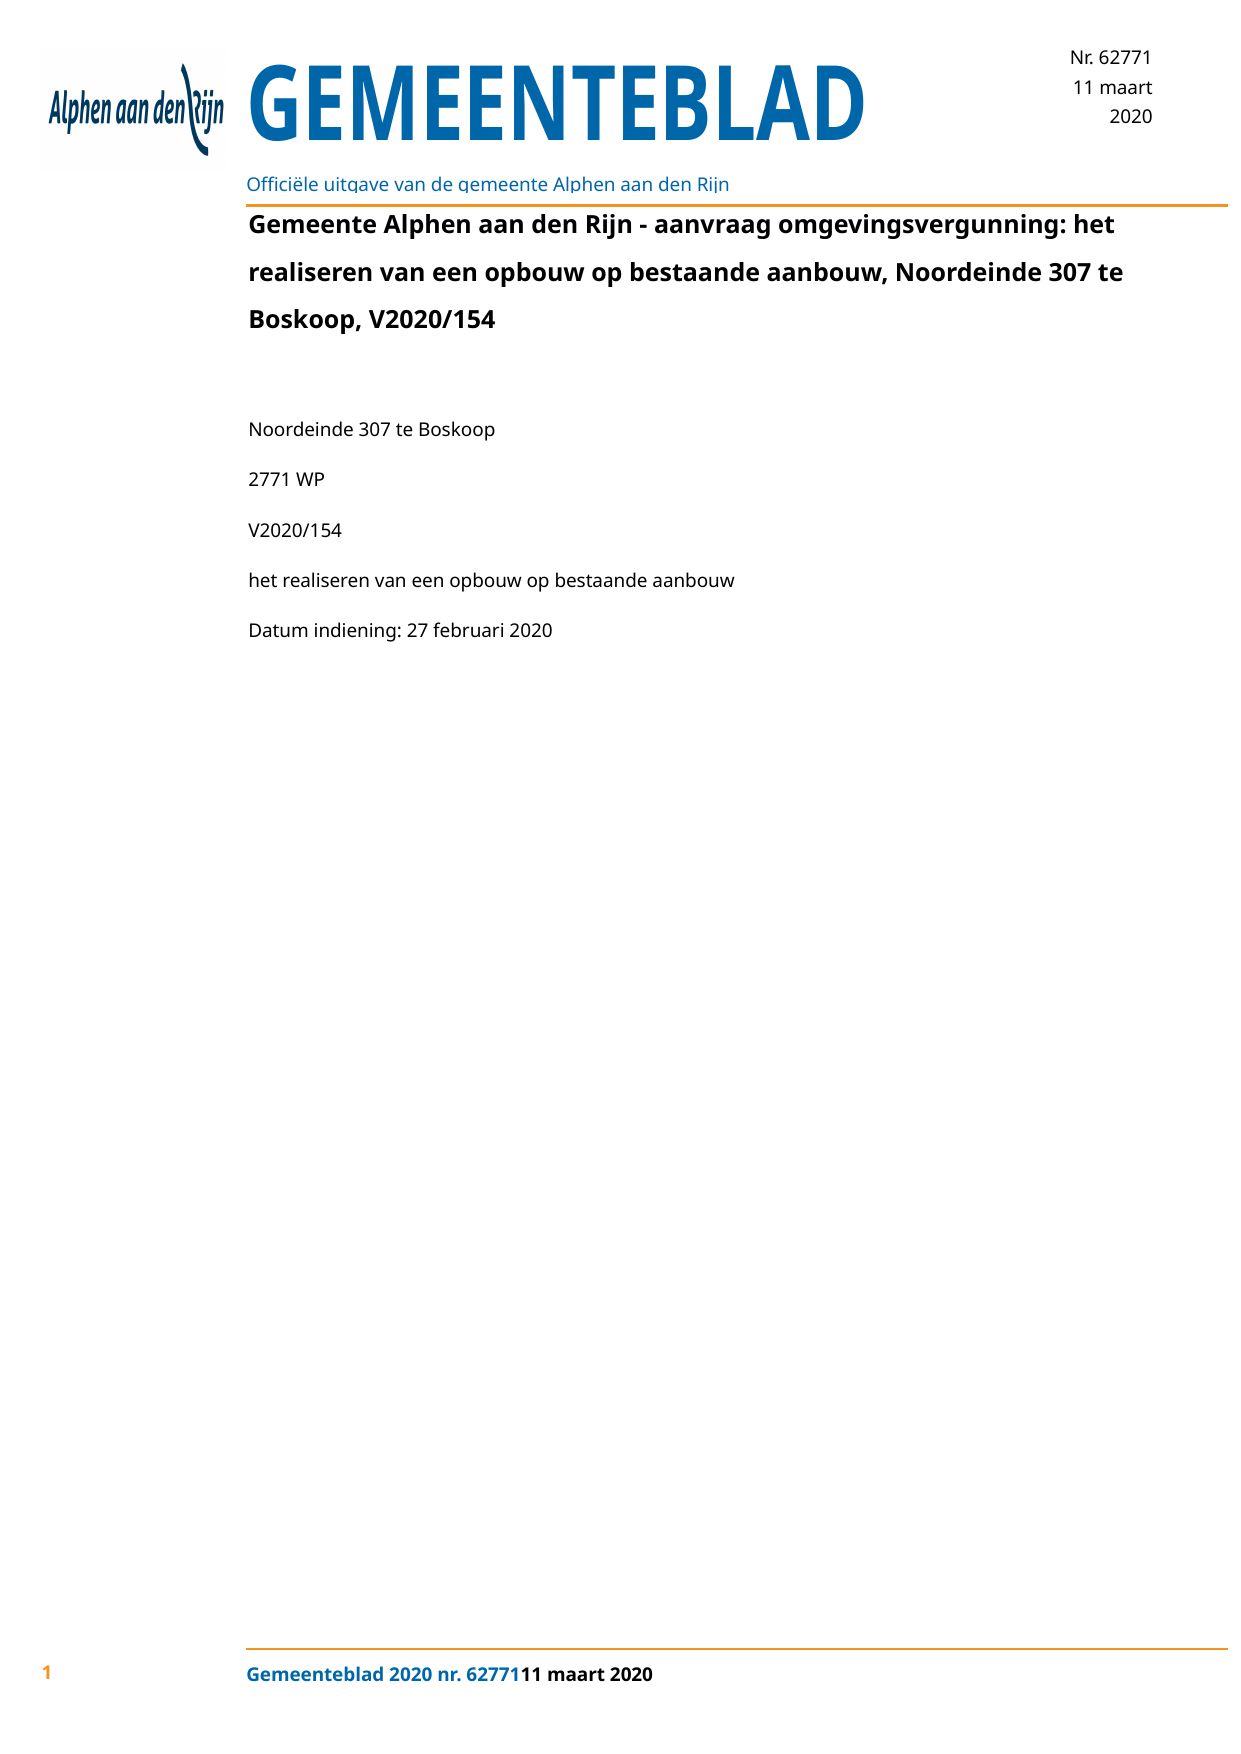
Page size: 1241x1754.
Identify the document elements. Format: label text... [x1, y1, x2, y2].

text Noordeinde 307 te Boskoop [248, 416, 1152, 442]
text 2771 WP [248, 466, 1152, 492]
picture [41, 47, 231, 172]
text Datum indiening: 27 februari 2020 [248, 618, 1152, 643]
text Gemeente Alphen aan den Rijn - aanvraag omgevingsvergunning: het realiseren van een opbouw op bestaande aanbouw, Noordeinde 307 te Boskoop, V2020/154 [248, 207, 1152, 336]
text het realiseren van een opbouw op bestaande aanbouw [248, 567, 1152, 593]
text V2020/154 [248, 517, 1152, 542]
